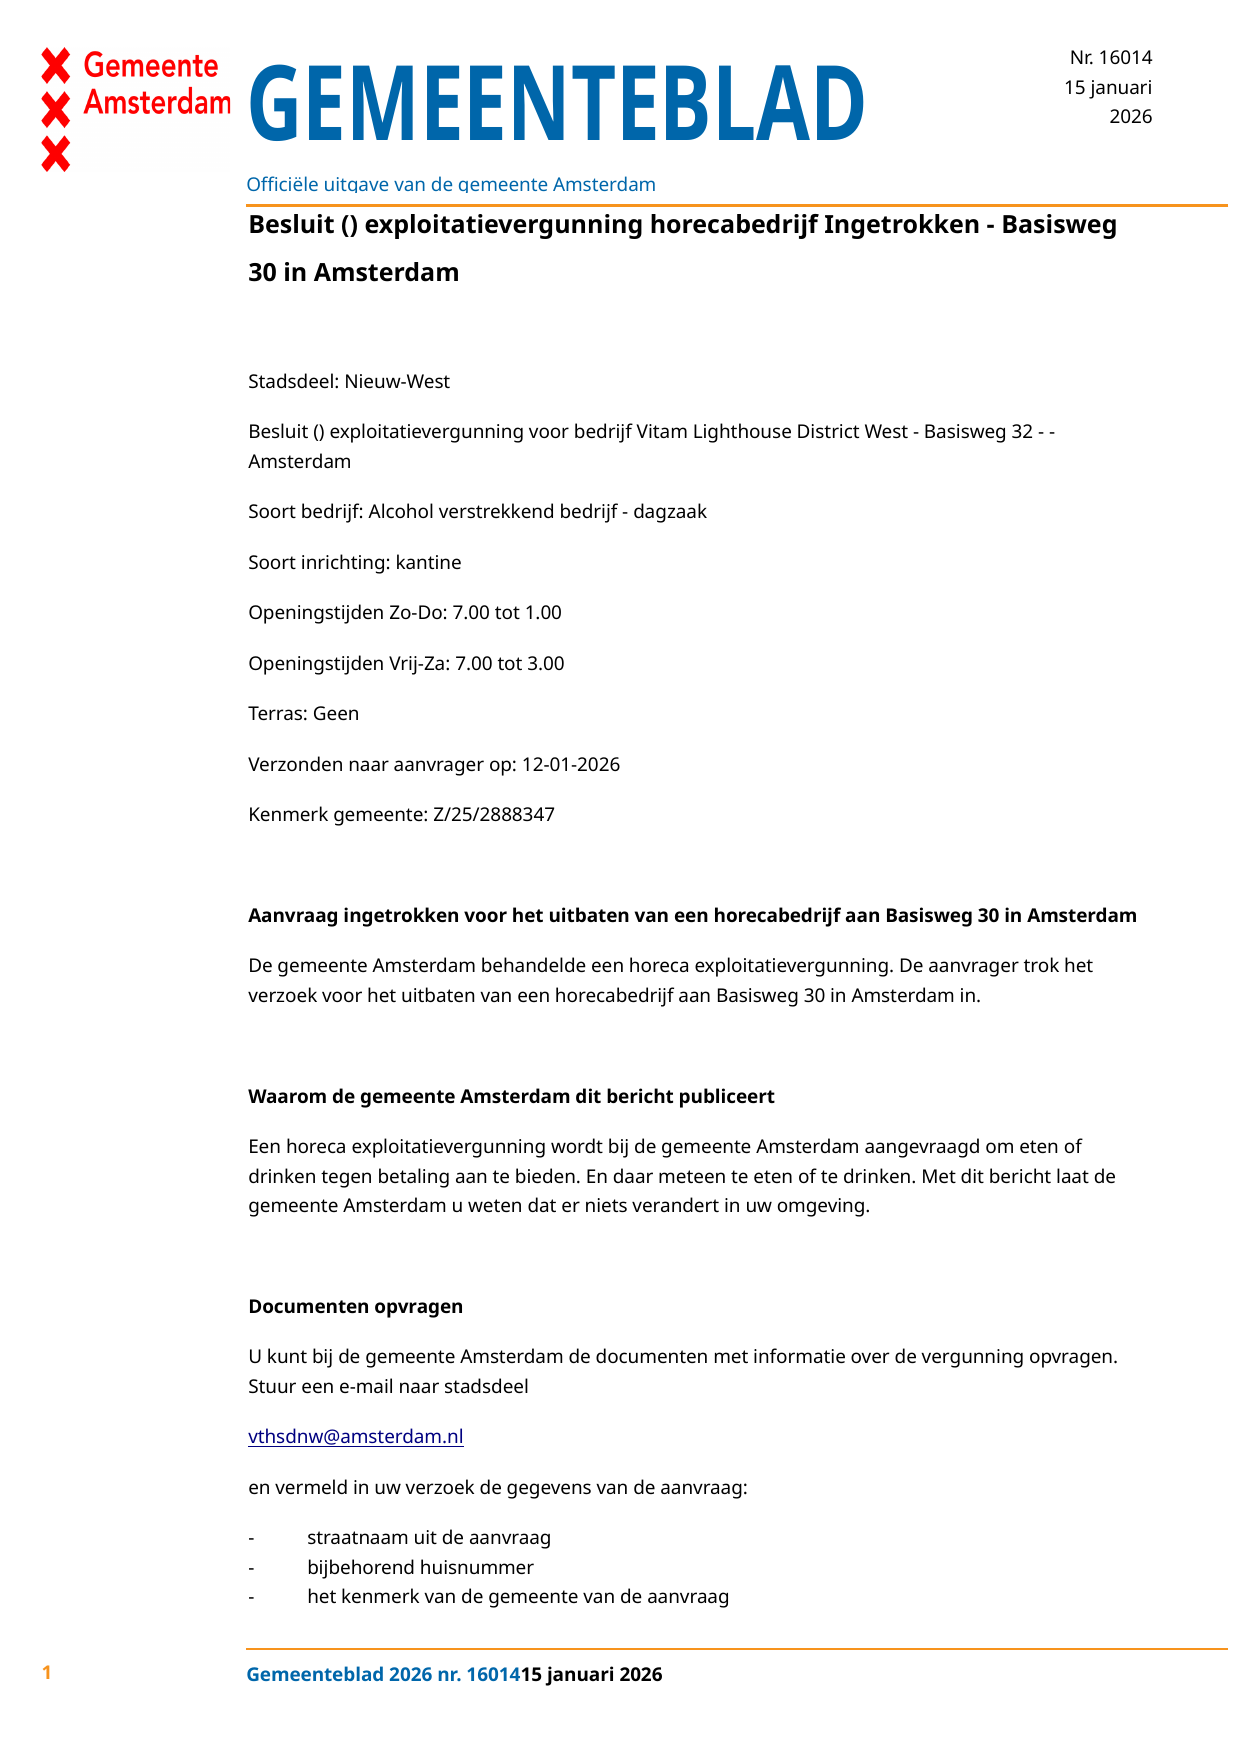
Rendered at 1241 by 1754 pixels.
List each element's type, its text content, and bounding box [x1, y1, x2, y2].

text Waarom de gemeente Amsterdam dit bericht publiceert [248, 1083, 1152, 1109]
text en vermeld in uw verzoek de gegevens van de aanvraag: [248, 1474, 1152, 1500]
text De gemeente Amsterdam behandelde een horeca exploitatievergunning. De aanvrager trok het verzoek voor het uitbaten van een horecabedrijf aan Basisweg 30 in Amsterdam in. [248, 952, 1152, 1008]
list bijbehorend huisnummer [248, 1554, 1152, 1580]
text Besluit () exploitatievergunning horecabedrijf Ingetrokken - Basisweg 30 in Amsterdam [248, 207, 1152, 288]
text vthsdnw@amsterdam.nl [248, 1424, 1152, 1449]
list het kenmerk van de gemeente van de aanvraag [248, 1584, 1152, 1609]
picture [41, 47, 231, 172]
text Openingstijden Vrij-Za: 7.00 tot 3.00 [248, 650, 1152, 676]
text Verzonden naar aanvrager op: 12-01-2026 [248, 751, 1152, 777]
text Soort bedrijf: Alcohol verstrekkend bedrijf - dagzaak [248, 499, 1152, 524]
text Openingstijden Zo-Do: 7.00 tot 1.00 [248, 599, 1152, 625]
list straatnaam uit de aanvraag [248, 1524, 1152, 1550]
text Soort inrichting: kantine [248, 549, 1152, 575]
text Stadsdeel: Nieuw-West [248, 368, 1152, 394]
text U kunt bij de gemeente Amsterdam de documenten met informatie over de vergunning opvragen. Stuur een e-mail naar stadsdeel [248, 1344, 1152, 1399]
text Kenmerk gemeente: Z/25/2888347 [248, 801, 1152, 827]
text Besluit () exploitatievergunning voor bedrijf Vitam Lighthouse District West - Basisweg 32 - - Amsterdam [248, 419, 1152, 474]
text Aanvraag ingetrokken voor het uitbaten van een horecabedrijf aan Basisweg 30 in Amsterdam [248, 902, 1152, 928]
text Documenten opvragen [248, 1293, 1152, 1319]
text Terras: Geen [248, 700, 1152, 726]
text Een horeca exploitatievergunning wordt bij de gemeente Amsterdam aangevraagd om eten of drinken tegen betaling aan te bieden. En daar meteen te eten of te drinken. Met dit bericht laat de gemeente Amsterdam u weten dat er niets verandert in uw omgeving. [248, 1133, 1152, 1218]
